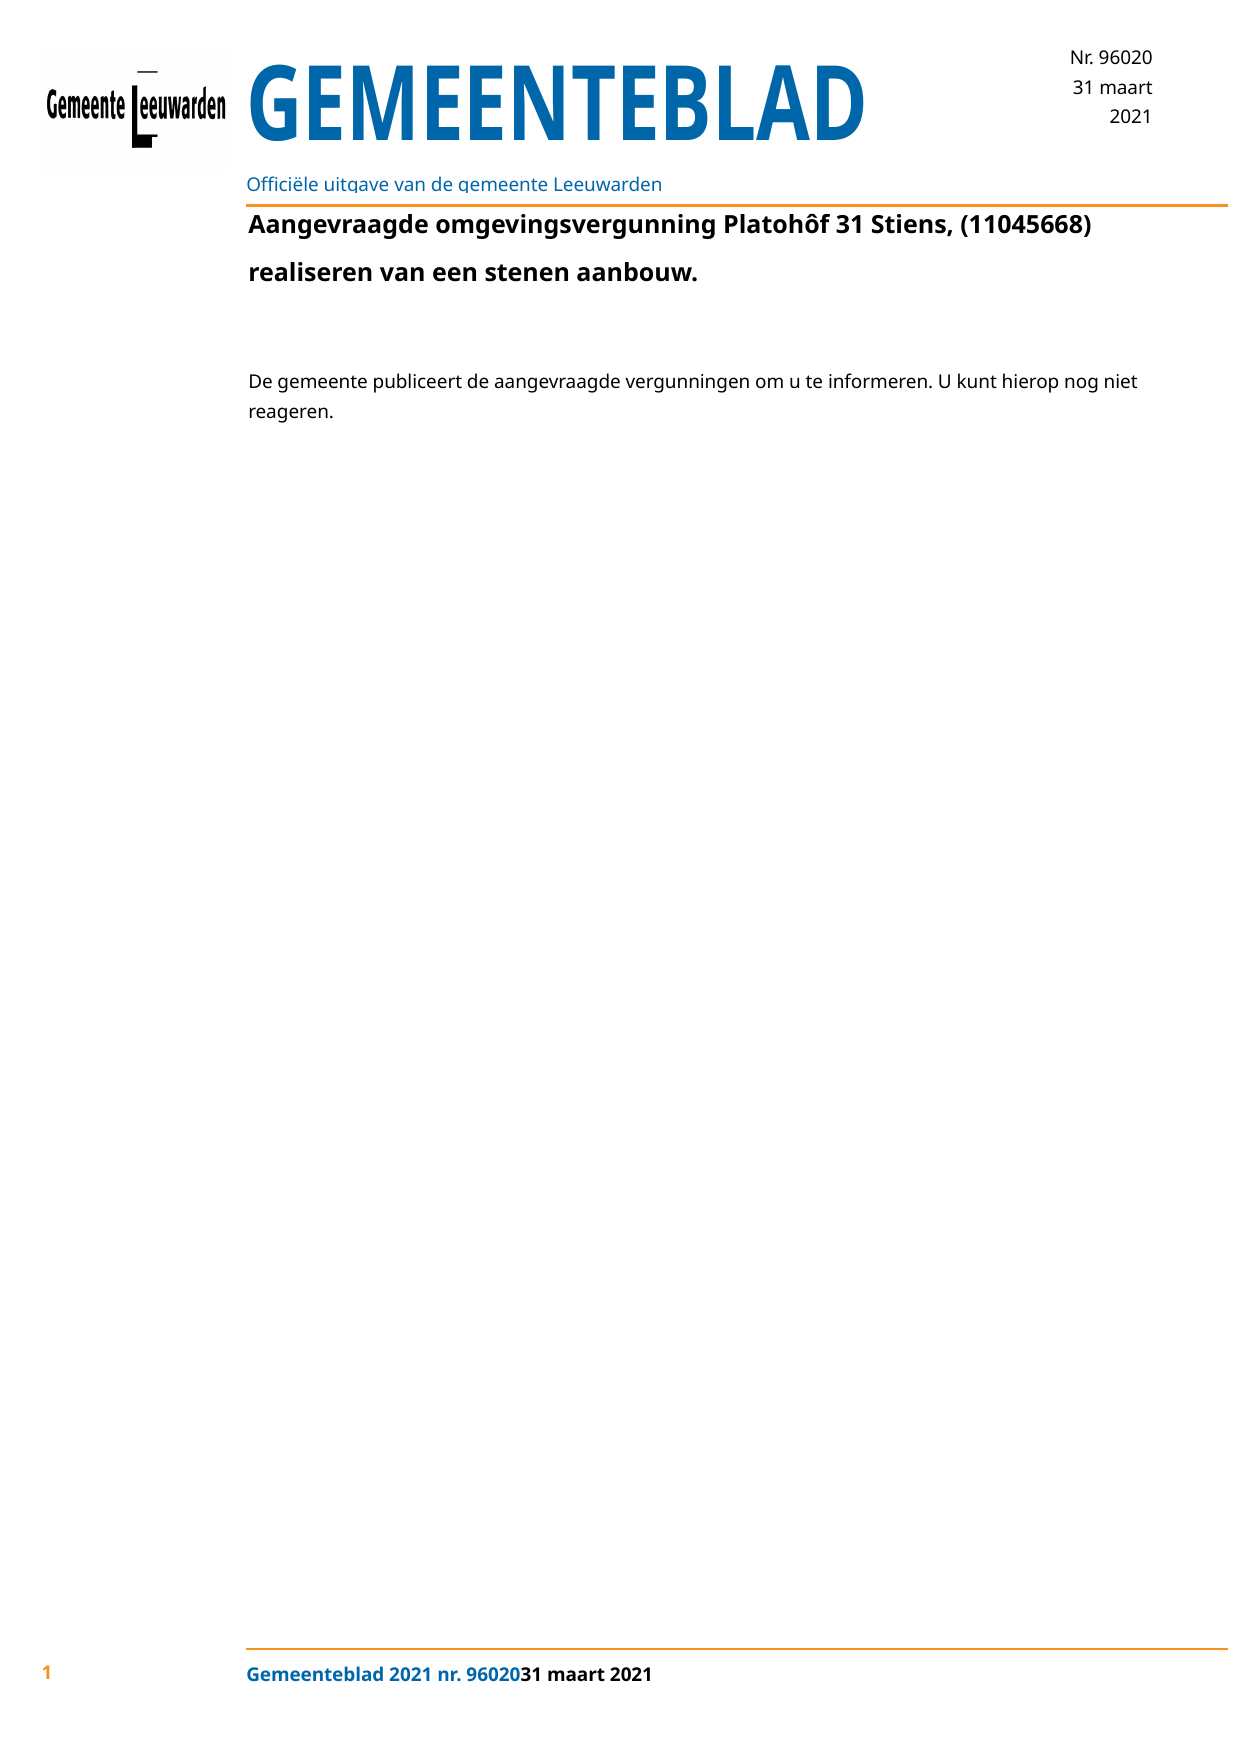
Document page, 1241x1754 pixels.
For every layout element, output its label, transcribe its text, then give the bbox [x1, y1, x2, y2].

text De gemeente publiceert de aangevraagde vergunningen om u te informeren. U kunt hierop nog niet reageren. [248, 368, 1152, 424]
picture [41, 47, 231, 172]
text Aangevraagde omgevingsvergunning Platohôf 31 Stiens, (11045668) realiseren van een stenen aanbouw. [248, 207, 1152, 288]
